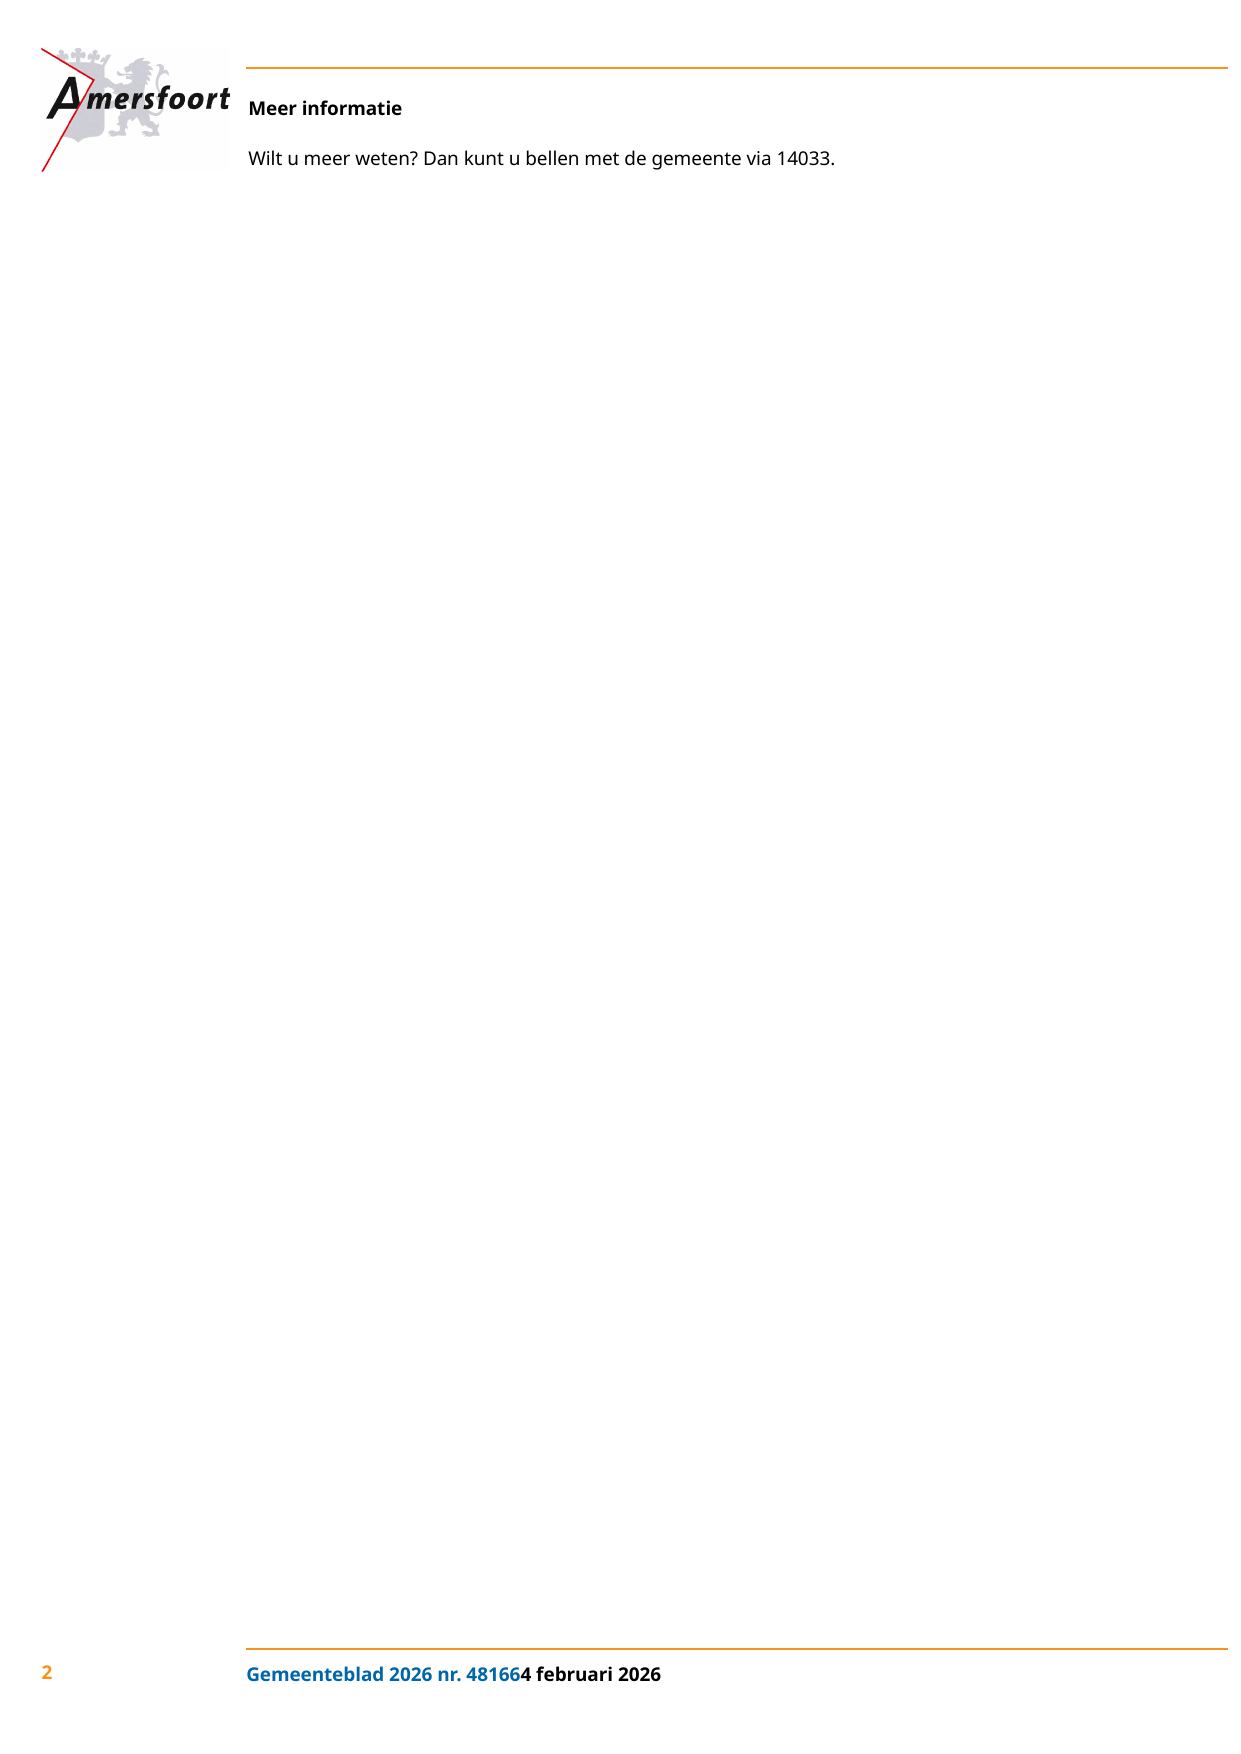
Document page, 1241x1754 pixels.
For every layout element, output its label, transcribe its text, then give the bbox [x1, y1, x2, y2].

text Wilt u meer weten? Dan kunt u bellen met de gemeente via 14033. [248, 145, 1152, 171]
picture [41, 47, 231, 172]
text Meer informatie [248, 95, 1152, 121]
